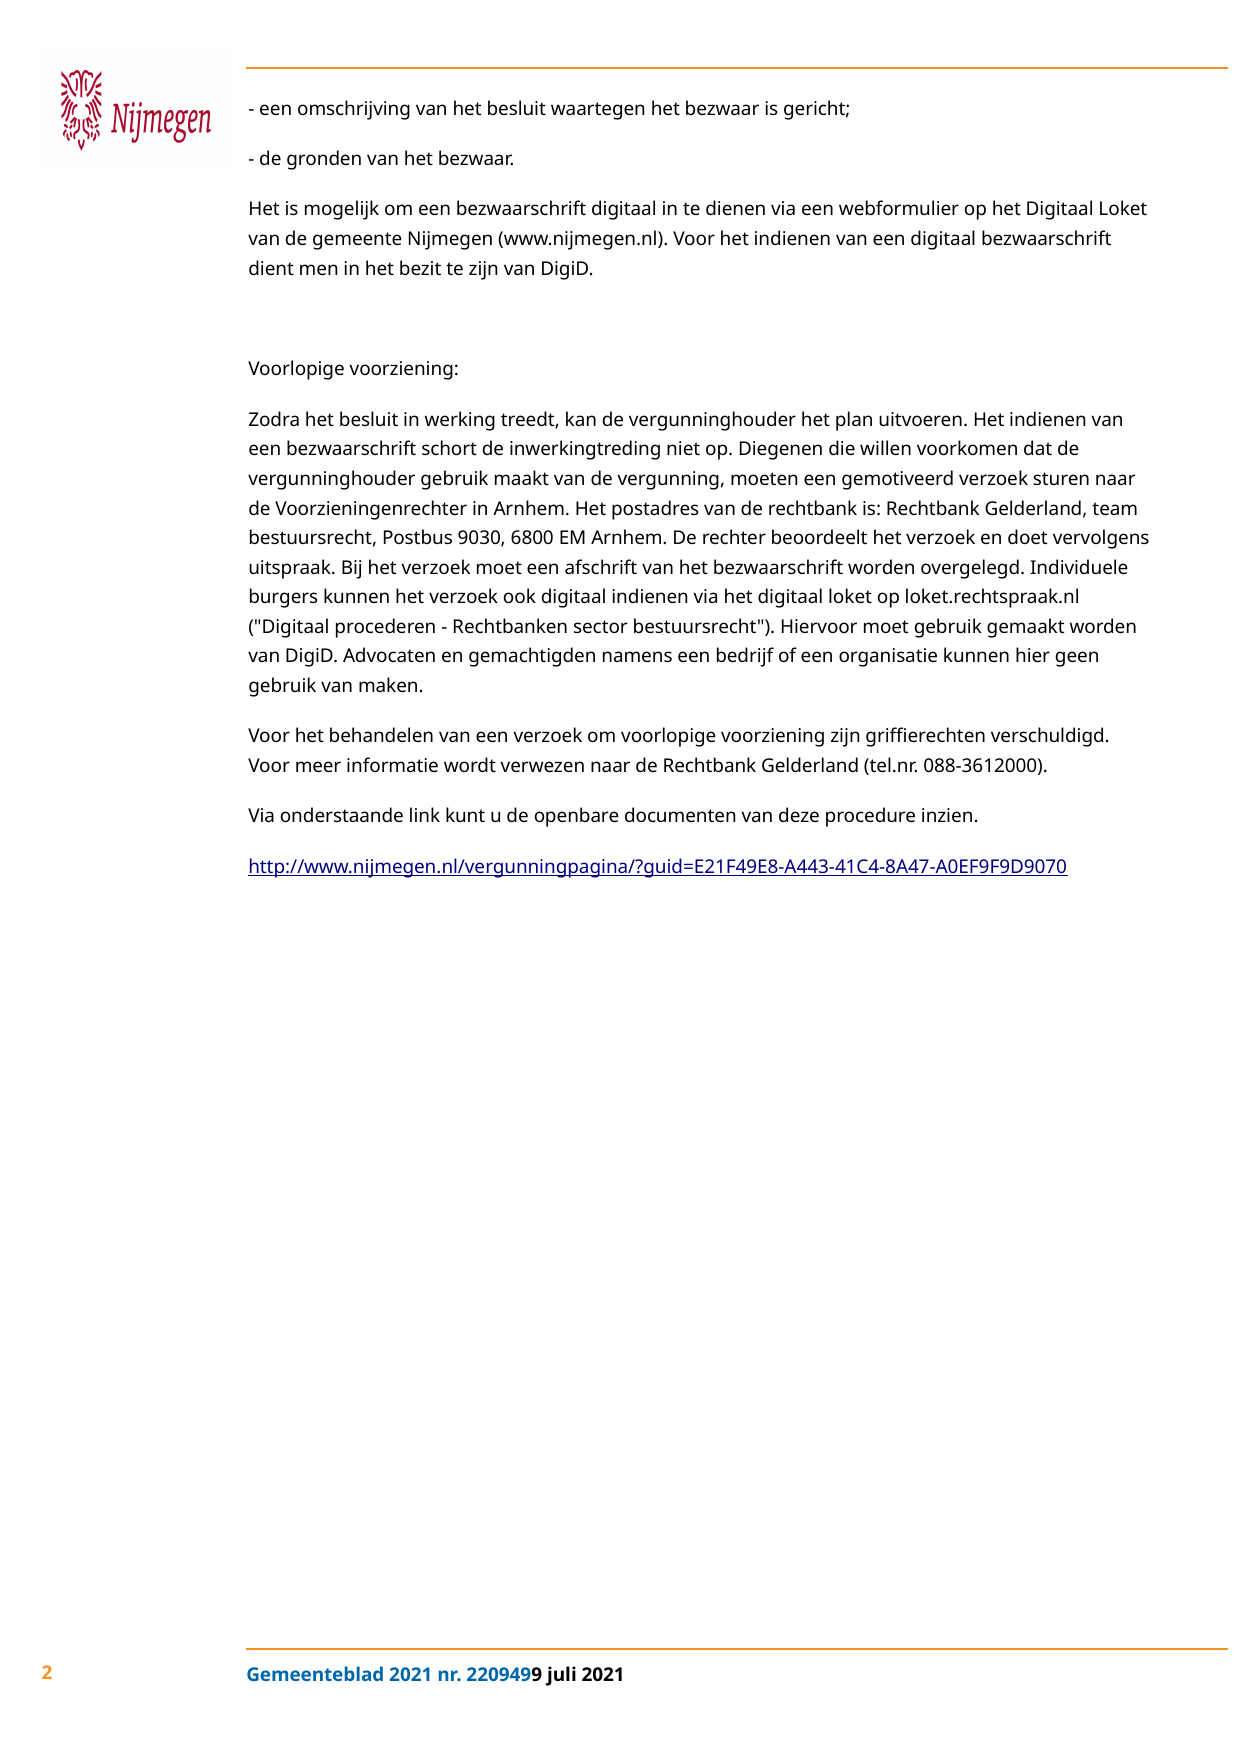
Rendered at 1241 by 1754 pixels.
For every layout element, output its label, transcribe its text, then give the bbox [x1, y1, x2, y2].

text Het is mogelijk om een bezwaarschrift digitaal in te dienen via een webformulier op het Digitaal Loket van de gemeente Nijmegen (www.nijmegen.nl). Voor het indienen van een digitaal bezwaarschrift dient men in het bezit te zijn van DigiD. [248, 196, 1152, 281]
picture [41, 47, 231, 172]
text - de gronden van het bezwaar. [248, 145, 1152, 171]
text http://www.nijmegen.nl/vergunningpagina/?guid=E21F49E8-A443-41C4-8A47-A0EF9F9D9070 [248, 853, 1152, 879]
text Voorlopige voorziening: [248, 356, 1152, 381]
text Zodra het besluit in werking treedt, kan de vergunninghouder het plan uitvoeren. Het indienen van een bezwaarschrift schort de inwerkingtreding niet op. Diegenen die willen voorkomen dat de vergunninghouder gebruik maakt van de vergunning, moeten een gemotiveerd verzoek sturen naar de Voorzieningenrechter in Arnhem. Het postadres van de rechtbank is: Rechtbank Gelderland, team bestuursrecht, Postbus 9030, 6800 EM Arnhem. De rechter beoordeelt het verzoek en doet vervolgens uitspraak. Bij het verzoek moet een afschrift van het bezwaarschrift worden overgelegd. Individuele burgers kunnen het verzoek ook digitaal indienen via het digitaal loket op loket.rechtspraak.nl ("Digitaal procederen - Rechtbanken sector bestuursrecht"). Hiervoor moet gebruik gemaakt worden van DigiD. Advocaten en gemachtigden namens een bedrijf of een organisatie kunnen hier geen gebruik van maken. [248, 406, 1152, 698]
text Voor het behandelen van een verzoek om voorlopige voorziening zijn griffierechten verschuldigd. Voor meer informatie wordt verwezen naar de Rechtbank Gelderland (tel.nr. 088-3612000). [248, 723, 1152, 778]
text - een omschrijving van het besluit waartegen het bezwaar is gericht; [248, 95, 1152, 121]
text Via onderstaande link kunt u de openbare documenten van deze procedure inzien. [248, 803, 1152, 828]
